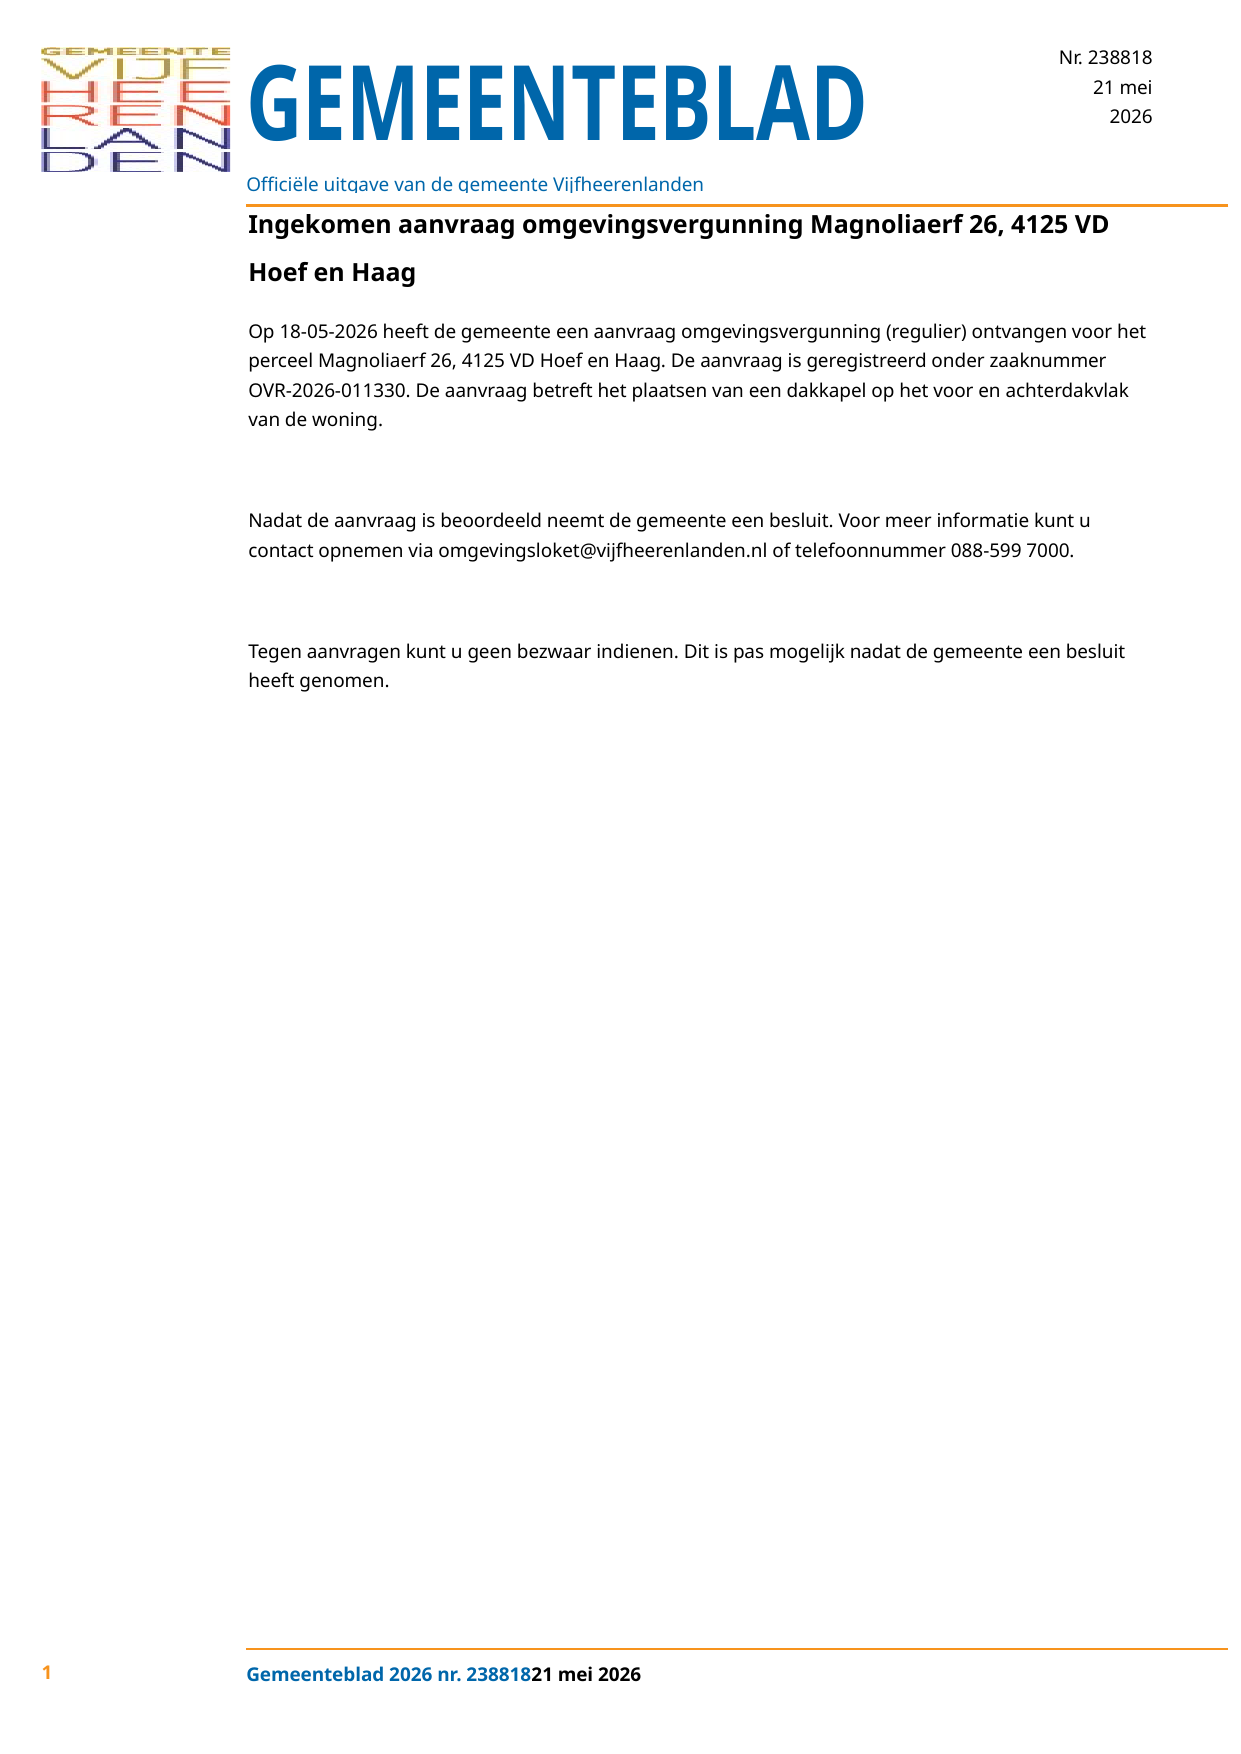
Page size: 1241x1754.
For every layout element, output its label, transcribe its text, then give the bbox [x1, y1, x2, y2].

text Op 18-05-2026 heeft de gemeente een aanvraag omgevingsvergunning (regulier) ontvangen voor het perceel Magnoliaerf 26, 4125 VD Hoef en Haag. De aanvraag is geregistreerd onder zaaknummer OVR-2026-011330. De aanvraag betreft het plaatsen van een dakkapel op het voor en achterdakvlak van de woning. [248, 318, 1152, 432]
text Ingekomen aanvraag omgevingsvergunning Magnoliaerf 26, 4125 VD Hoef en Haag [248, 207, 1152, 288]
picture [41, 47, 231, 172]
text Nadat de aanvraag is beoordeeld neemt de gemeente een besluit. Voor meer informatie kunt u contact opnemen via omgevingsloket@vijfheerenlanden.nl of telefoonnummer 088-599 7000. [248, 507, 1152, 563]
text Tegen aanvragen kunt u geen bezwaar indienen. Dit is pas mogelijk nadat de gemeente een besluit heeft genomen. [248, 638, 1152, 693]
